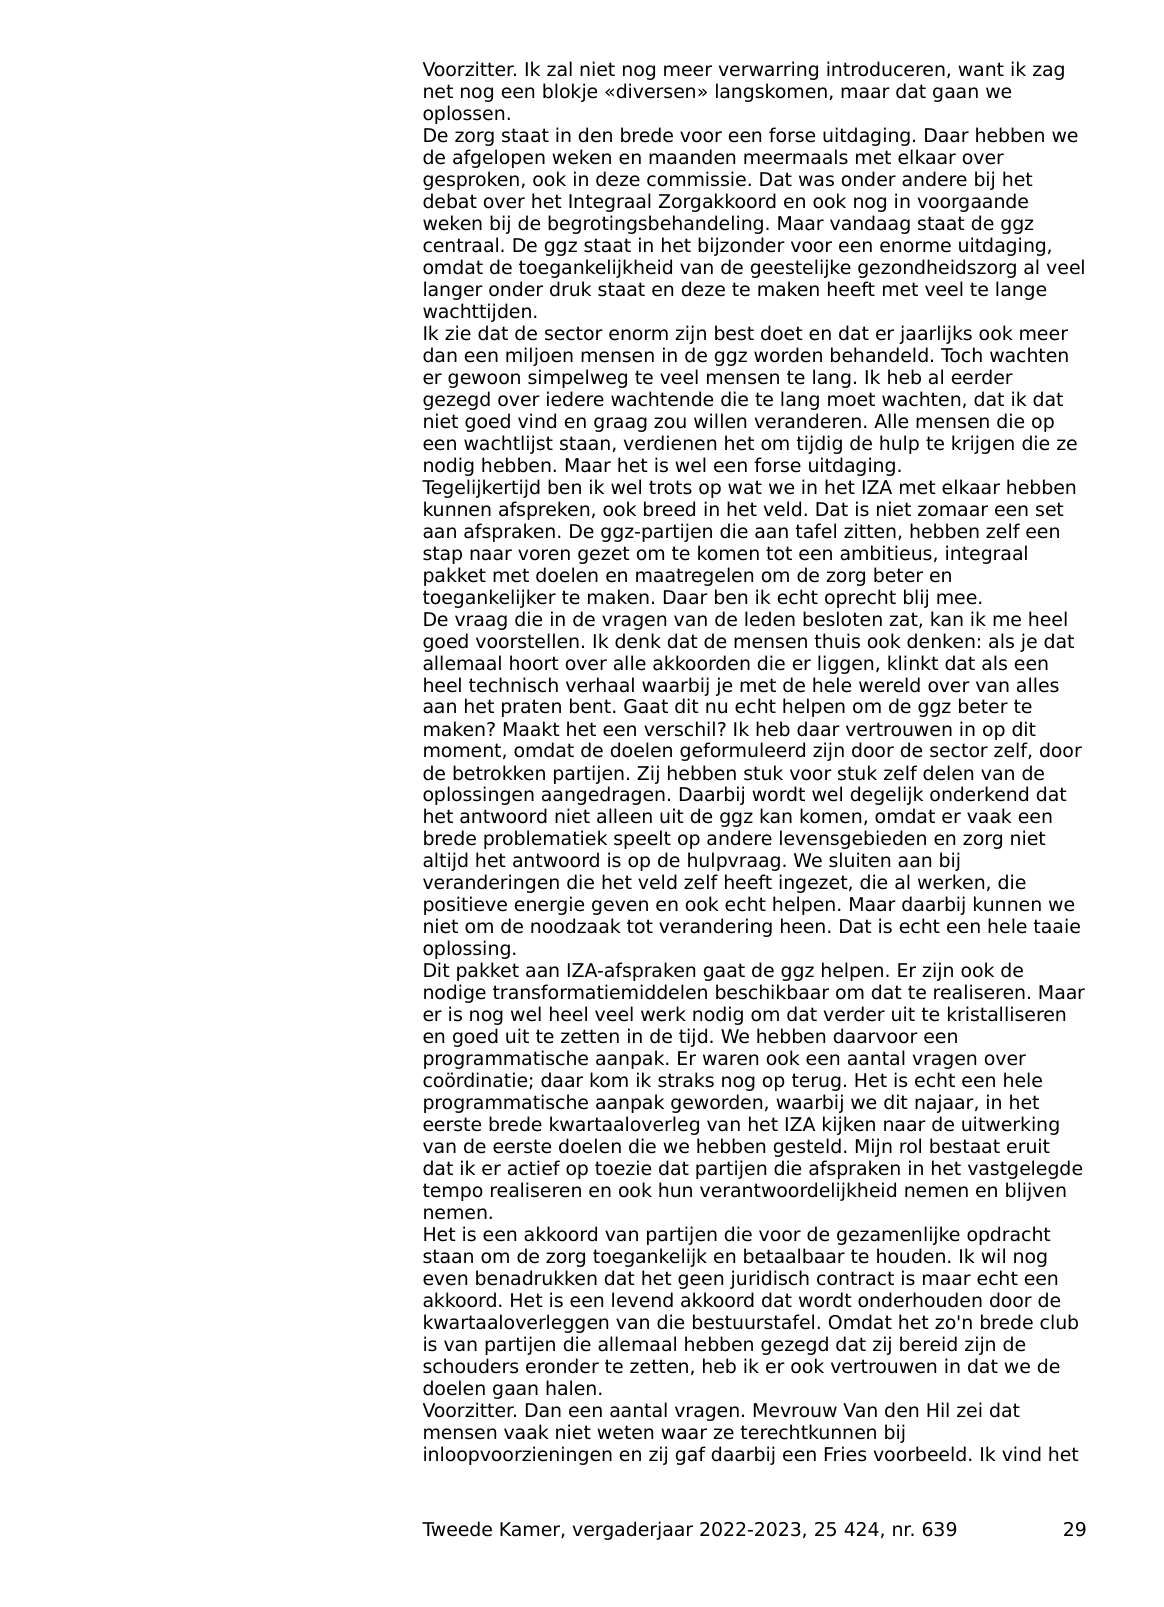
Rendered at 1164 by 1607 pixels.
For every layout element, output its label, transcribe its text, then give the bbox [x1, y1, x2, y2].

text Voorzitter. Ik zal niet nog meer verwarring introduceren, want ik zag net nog een blokje «diversen» langskomen, maar dat gaan we oplossen. [422, 59, 1087, 125]
text Het is een akkoord van partijen die voor de gezamenlijke opdracht staan om de zorg toegankelijk en betaalbaar te houden. Ik wil nog even benadrukken dat het geen juridisch contract is maar echt een akkoord. Het is een levend akkoord dat wordt onderhouden door de kwartaaloverleggen van die bestuurstafel. Omdat het zo'n brede club is van partijen die allemaal hebben gezegd dat zij bereid zijn de schouders eronder te zetten, heb ik er ook vertrouwen in dat we de doelen gaan halen. [422, 1224, 1087, 1400]
text Dit pakket aan IZA-afspraken gaat de ggz helpen. Er zijn ook de nodige transformatiemiddelen beschikbaar om dat te realiseren. Maar er is nog wel heel veel werk nodig om dat verder uit te kristalliseren en goed uit te zetten in de tijd. We hebben daarvoor een programmatische aanpak. Er waren ook een aantal vragen over coördinatie; daar kom ik straks nog op terug. Het is echt een hele programmatische aanpak geworden, waarbij we dit najaar, in het eerste brede kwartaaloverleg van het IZA kijken naar de uitwerking van de eerste doelen die we hebben gesteld. Mijn rol bestaat eruit dat ik er actief op toezie dat partijen die afspraken in het vastgelegde tempo realiseren en ook hun verantwoordelijkheid nemen en blijven nemen. [422, 960, 1087, 1224]
text De zorg staat in den brede voor een forse uitdaging. Daar hebben we de afgelopen weken en maanden meermaals met elkaar over gesproken, ook in deze commissie. Dat was onder andere bij het debat over het Integraal Zorgakkoord en ook nog in voorgaande weken bij de begrotingsbehandeling. Maar vandaag staat de ggz centraal. De ggz staat in het bijzonder voor een enorme uitdaging, omdat de toegankelijkheid van de geestelijke gezondheidszorg al veel langer onder druk staat en deze te maken heeft met veel te lange wachttijden. [422, 125, 1087, 323]
text Ik zie dat de sector enorm zijn best doet en dat er jaarlijks ook meer dan een miljoen mensen in de ggz worden behandeld. Toch wachten er gewoon simpelweg te veel mensen te lang. Ik heb al eerder gezegd over iedere wachtende die te lang moet wachten, dat ik dat niet goed vind en graag zou willen veranderen. Alle mensen die op een wachtlijst staan, verdienen het om tijdig de hulp te krijgen die ze nodig hebben. Maar het is wel een forse uitdaging. [422, 323, 1087, 477]
text De vraag die in de vragen van de leden besloten zat, kan ik me heel goed voorstellen. Ik denk dat de mensen thuis ook denken: als je dat allemaal hoort over alle akkoorden die er liggen, klinkt dat als een heel technisch verhaal waarbij je met de hele wereld over van alles aan het praten bent. Gaat dit nu echt helpen om de ggz beter te maken? Maakt het een verschil? Ik heb daar vertrouwen in op dit moment, omdat de doelen geformuleerd zijn door de sector zelf, door de betrokken partijen. Zij hebben stuk voor stuk zelf delen van de oplossingen aangedragen. Daarbij wordt wel degelijk onderkend dat het antwoord niet alleen uit de ggz kan komen, omdat er vaak een brede problematiek speelt op andere levensgebieden en zorg niet altijd het antwoord is op de hulpvraag. We sluiten aan bij veranderingen die het veld zelf heeft ingezet, die al werken, die positieve energie geven en ook echt helpen. Maar daarbij kunnen we niet om de noodzaak tot verandering heen. Dat is echt een hele taaie oplossing. [422, 608, 1087, 960]
text Tegelijkertijd ben ik wel trots op wat we in het IZA met elkaar hebben kunnen afspreken, ook breed in het veld. Dat is niet zomaar een set aan afspraken. De ggz-partijen die aan tafel zitten, hebben zelf een stap naar voren gezet om te komen tot een ambitieus, integraal pakket met doelen en maatregelen om de zorg beter en toegankelijker te maken. Daar ben ik echt oprecht blij mee. [422, 477, 1087, 608]
text Voorzitter. Dan een aantal vragen. Mevrouw Van den Hil zei dat mensen vaak niet weten waar ze terechtkunnen bij inloopvoorzieningen en zij gaf daarbij een Fries voorbeeld. Ik vind het [422, 1400, 1087, 1466]
